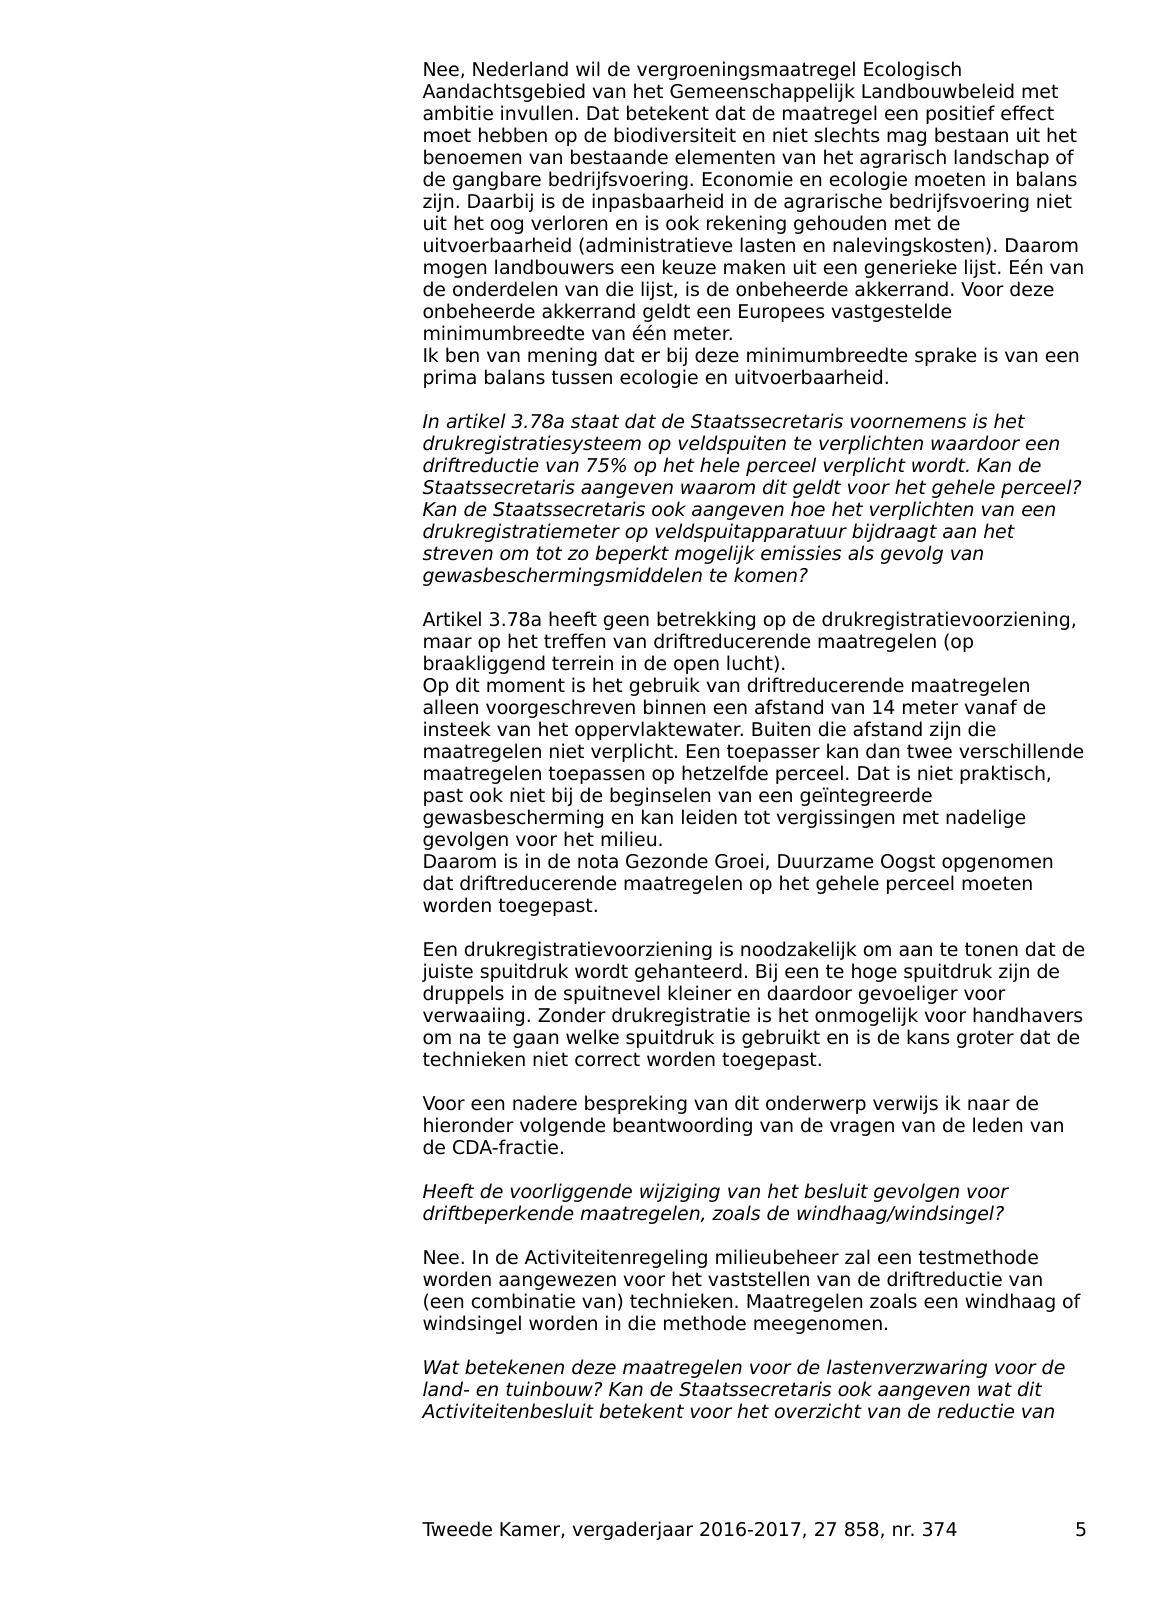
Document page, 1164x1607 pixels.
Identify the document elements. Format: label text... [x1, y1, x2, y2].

text In artikel 3.78a staat dat de Staatssecretaris voornemens is het drukregistratiesysteem op veldspuiten te verplichten waardoor een driftreductie van 75% op het hele perceel verplicht wordt. Kan de Staatssecretaris aangeven waarom dit geldt voor het gehele perceel? Kan de Staatssecretaris ook aangeven hoe het verplichten van een drukregistratiemeter op veldspuitapparatuur bijdraagt aan het streven om tot zo beperkt mogelijk emissies als gevolg van gewasbeschermingsmiddelen te komen? [422, 411, 1087, 587]
text Ik ben van mening dat er bij deze minimumbreedte sprake is van een prima balans tussen ecologie en uitvoerbaarheid. [422, 345, 1087, 389]
text Artikel 3.78a heeft geen betrekking op de drukregistratievoorziening, maar op het treffen van driftreducerende maatregelen (op braakliggend terrein in de open lucht). [422, 609, 1087, 675]
text Wat betekenen deze maatregelen voor de lastenverzwaring voor de land- en tuinbouw? Kan de Staatssecretaris ook aangeven wat dit Activiteitenbesluit betekent voor het overzicht van de reductie van [422, 1357, 1087, 1423]
text Heeft de voorliggende wijziging van het besluit gevolgen voor driftbeperkende maatregelen, zoals de windhaag/windsingel? [422, 1181, 1087, 1225]
text Voor een nadere bespreking van dit onderwerp verwijs ik naar de hieronder volgende beantwoording van de vragen van de leden van de CDA-fractie. [422, 1093, 1087, 1159]
text Nee, Nederland wil de vergroeningsmaatregel Ecologisch Aandachtsgebied van het Gemeenschappelijk Landbouwbeleid met ambitie invullen. Dat betekent dat de maatregel een positief effect moet hebben op de biodiversiteit en niet slechts mag bestaan uit het benoemen van bestaande elementen van het agrarisch landschap of de gangbare bedrijfsvoering. Economie en ecologie moeten in balans zijn. Daarbij is de inpasbaarheid in de agrarische bedrijfsvoering niet uit het oog verloren en is ook rekening gehouden met de uitvoerbaarheid (administratieve lasten en nalevingskosten). Daarom mogen landbouwers een keuze maken uit een generieke lijst. Eén van de onderdelen van die lijst, is de onbeheerde akkerrand. Voor deze onbeheerde akkerrand geldt een Europees vastgestelde minimumbreedte van één meter. [422, 59, 1087, 345]
text Nee. In de Activiteitenregeling milieubeheer zal een testmethode worden aangewezen voor het vaststellen van de driftreductie van (een combinatie van) technieken. Maatregelen zoals een windhaag of windsingel worden in die methode meegenomen. [422, 1247, 1087, 1335]
text Op dit moment is het gebruik van driftreducerende maatregelen alleen voorgeschreven binnen een afstand van 14 meter vanaf de insteek van het oppervlaktewater. Buiten die afstand zijn die maatregelen niet verplicht. Een toepasser kan dan twee verschillende maatregelen toepassen op hetzelfde perceel. Dat is niet praktisch, past ook niet bij de beginselen van een geïntegreerde gewasbescherming en kan leiden tot vergissingen met nadelige gevolgen voor het milieu. [422, 675, 1087, 851]
text Daarom is in de nota Gezonde Groei, Duurzame Oogst opgenomen dat driftreducerende maatregelen op het gehele perceel moeten worden toegepast. [422, 851, 1087, 917]
text Een drukregistratievoorziening is noodzakelijk om aan te tonen dat de juiste spuitdruk wordt gehanteerd. Bij een te hoge spuitdruk zijn de druppels in de spuitnevel kleiner en daardoor gevoeliger voor verwaaiing. Zonder drukregistratie is het onmogelijk voor handhavers om na te gaan welke spuitdruk is gebruikt en is de kans groter dat de technieken niet correct worden toegepast. [422, 939, 1087, 1071]
